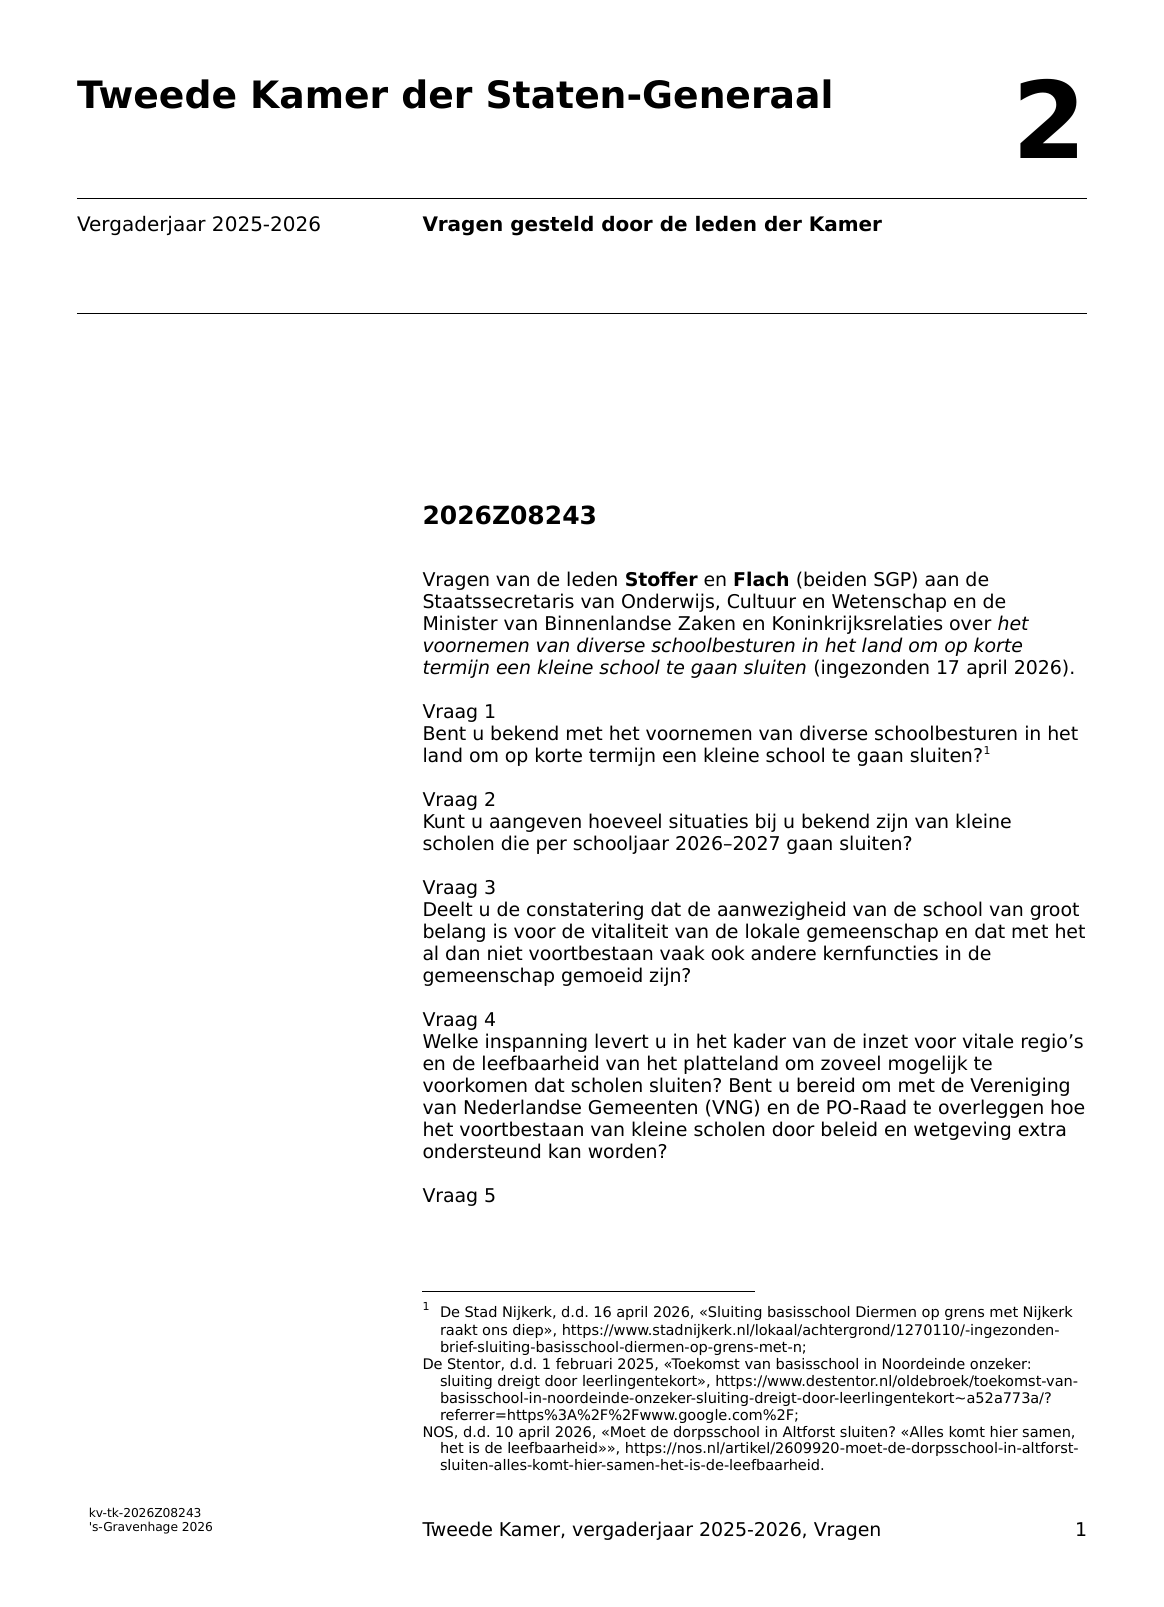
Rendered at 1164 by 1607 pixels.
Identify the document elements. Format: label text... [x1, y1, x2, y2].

text Welke inspanning levert u in het kader van de inzet voor vitale regio’s en de leefbaarheid van het platteland om zoveel mogelijk te voorkomen dat scholen sluiten? Bent u bereid om met de Vereniging van Nederlandse Gemeenten (VNG) en de PO-Raad te overleggen hoe het voortbestaan van kleine scholen door beleid en wetgeving extra ondersteund kan worden? [422, 1031, 1087, 1163]
table_cell Vragen gesteld door de leden der Kamer [422, 199, 1087, 313]
text 2026Z08243 [422, 501, 1087, 531]
text 's-Gravenhage 2026 [88, 1520, 323, 1534]
text Kunt u aangeven hoeveel situaties bij u bekend zijn van kleine scholen die per schooljaar 2026–2027 gaan sluiten? [422, 811, 1087, 855]
table_header 2 [886, 59, 1087, 198]
text NOS, d.d. 10 april 2026, «Moet de dorpsschool in Altforst sluiten? «Alles komt hier samen, het is de leefbaarheid»», https://nos.nl/artikel/2609920-moet-de-dorpsschool-in-altforst-sluiten-alles-komt-hier-samen-het-is-de-leefbaarheid. [422, 1424, 1087, 1474]
text Vraag 3 [422, 877, 1087, 899]
text Vraag 5 [422, 1185, 1087, 1207]
text Vragen van de leden Stoffer en Flach (beiden SGP) aan de Staatssecretaris van Onderwijs, Cultuur en Wetenschap en de Minister van Binnenlandse Zaken en Koninkrijksrelaties over het voornemen van diverse schoolbesturen in het land om op korte termijn een kleine school te gaan sluiten (ingezonden 17 april 2026). [422, 569, 1087, 679]
text Vraag 4 [422, 1009, 1087, 1031]
text kv-tk-2026Z08243 [88, 1506, 323, 1520]
table_header Tweede Kamer der Staten-Generaal [77, 59, 886, 198]
text De Stentor, d.d. 1 februari 2025, «Toekomst van basisschool in Noordeinde onzeker: sluiting dreigt door leerlingentekort», https://www.destentor.nl/oldebroek/toekomst-van-basisschool-in-noordeinde-onzeker-sluiting-dreigt-door-leerlingentekort~a52a773a/?referrer=https%3A%2F%2Fwww.google.com%2F; [422, 1356, 1087, 1424]
text Bent u bekend met het voornemen van diverse schoolbesturen in het land om op korte termijn een kleine school te gaan sluiten? [422, 723, 1087, 767]
text Deelt u de constatering dat de aanwezigheid van de school van groot belang is voor de vitaliteit van de lokale gemeenschap en dat met het al dan niet voortbestaan vaak ook andere kernfuncties in de gemeenschap gemoeid zijn? [422, 899, 1087, 987]
text Vraag 2 [422, 789, 1087, 811]
text Vraag 1 [422, 701, 1087, 723]
text De Stad Nijkerk, d.d. 16 april 2026, «Sluiting basisschool Diermen op grens met Nijkerk raakt ons diep», https://www.stadnijkerk.nl/lokaal/achtergrond/1270110/-ingezonden-brief-sluiting-basisschool-diermen-op-grens-met-n; [422, 1300, 1087, 1356]
table_cell Vergaderjaar 2025-2026 [77, 199, 422, 313]
